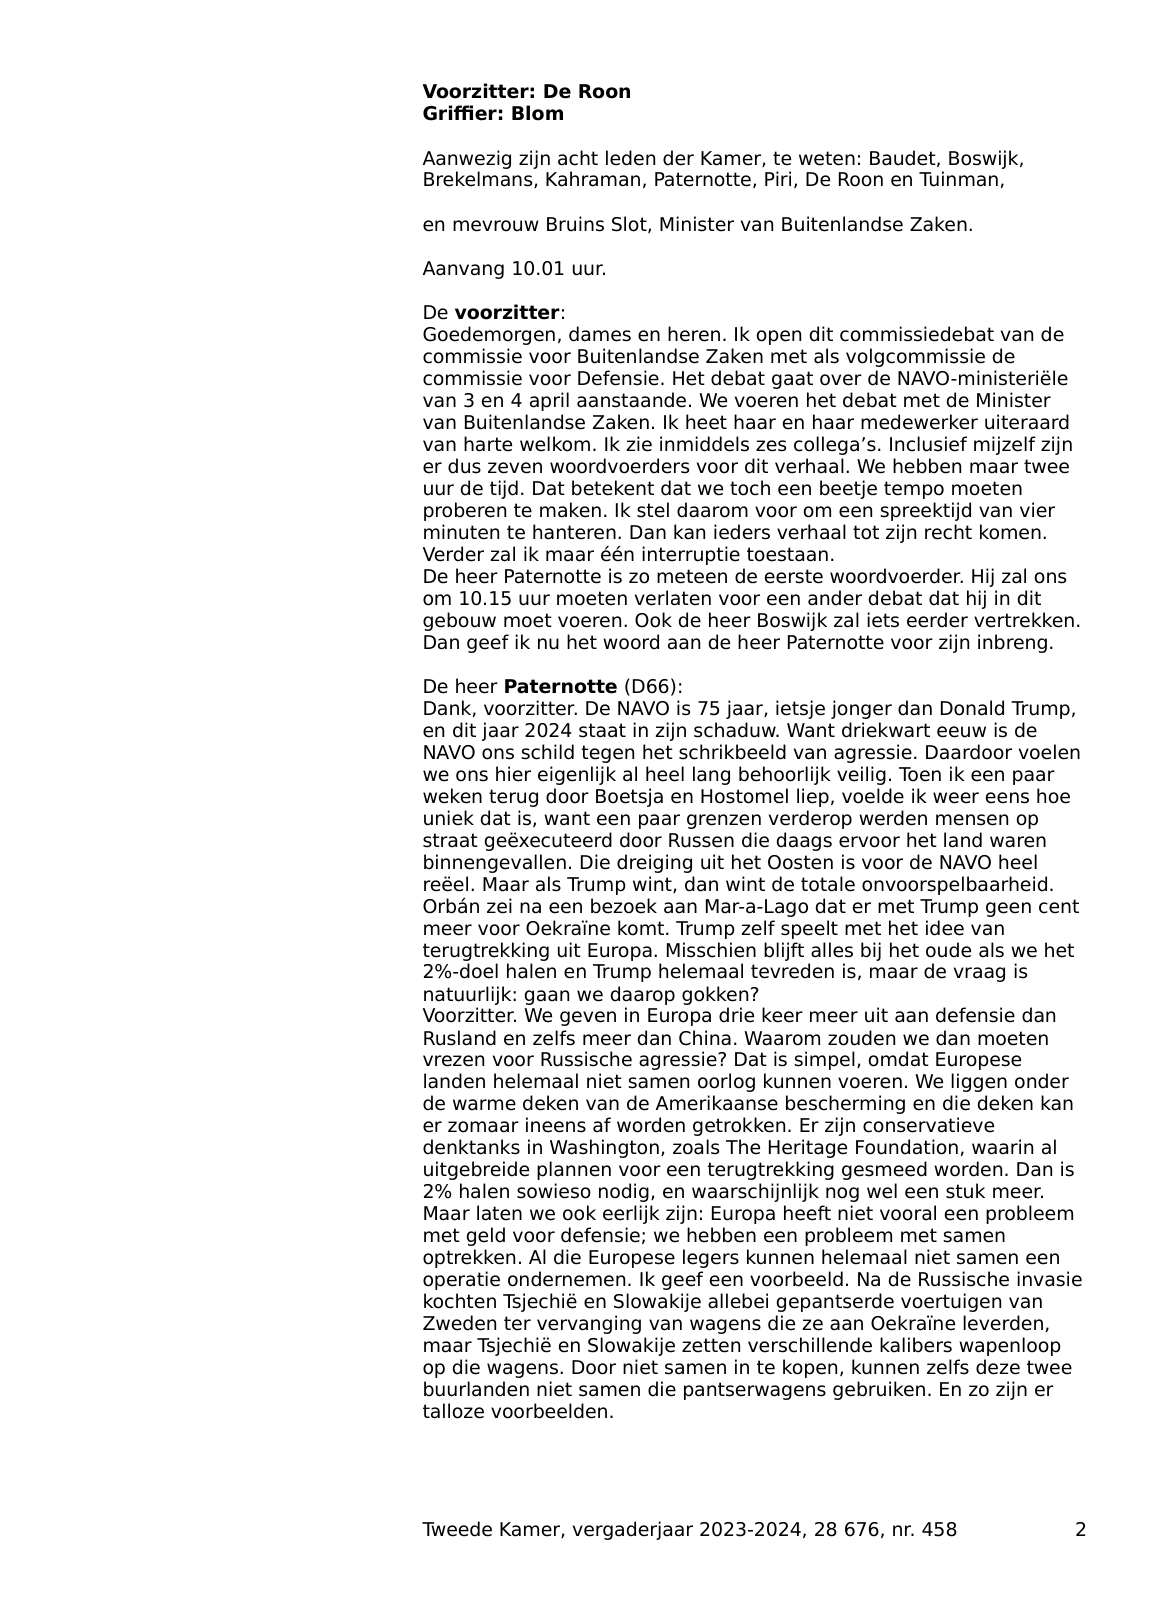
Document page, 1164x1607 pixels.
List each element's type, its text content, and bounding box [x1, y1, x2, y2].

text Aanvang 10.01 uur. [422, 258, 1087, 280]
text Voorzitter. We geven in Europa drie keer meer uit aan defensie dan Rusland en zelfs meer dan China. Waarom zouden we dan moeten vrezen voor Russische agressie? Dat is simpel, omdat Europese landen helemaal niet samen oorlog kunnen voeren. We liggen onder de warme deken van de Amerikaanse bescherming en die deken kan er zomaar ineens af worden getrokken. Er zijn conservatieve denktanks in Washington, zoals The Heritage Foundation, waarin al uitgebreide plannen voor een terugtrekking gesmeed worden. Dan is 2% halen sowieso nodig, en waarschijnlijk nog wel een stuk meer. [422, 1005, 1087, 1203]
text De heer Paternotte is zo meteen de eerste woordvoerder. Hij zal ons om 10.15 uur moeten verlaten voor een ander debat dat hij in dit gebouw moet voeren. Ook de heer Boswijk zal iets eerder vertrekken. Dan geef ik nu het woord aan de heer Paternotte voor zijn inbreng. [422, 566, 1087, 653]
text De heer Paternotte (D66): [422, 676, 1087, 698]
text Goedemorgen, dames en heren. Ik open dit commissiedebat van de commissie voor Buitenlandse Zaken met als volgcommissie de commissie voor Defensie. Het debat gaat over de NAVO-ministeriële van 3 en 4 april aanstaande. We voeren het debat met de Minister van Buitenlandse Zaken. Ik heet haar en haar medewerker uiteraard van harte welkom. Ik zie inmiddels zes collega’s. Inclusief mijzelf zijn er dus zeven woordvoerders voor dit verhaal. We hebben maar twee uur de tijd. Dat betekent dat we toch een beetje tempo moeten proberen te maken. Ik stel daarom voor om een spreektijd van vier minuten te hanteren. Dan kan ieders verhaal tot zijn recht komen. Verder zal ik maar één interruptie toestaan. [422, 324, 1087, 566]
text Griffier: Blom [422, 103, 1087, 125]
text en mevrouw Bruins Slot, Minister van Buitenlandse Zaken. [422, 213, 1087, 236]
text Maar laten we ook eerlijk zijn: Europa heeft niet vooral een probleem met geld voor defensie; we hebben een probleem met samen optrekken. Al die Europese legers kunnen helemaal niet samen een operatie ondernemen. Ik geef een voorbeeld. Na de Russische invasie kochten Tsjechië en Slowakije allebei gepantserde voertuigen van Zweden ter vervanging van wagens die ze aan Oekraïne leverden, maar Tsjechië en Slowakije zetten verschillende kalibers wapenloop op die wagens. Door niet samen in te kopen, kunnen zelfs deze twee buurlanden niet samen die pantserwagens gebruiken. En zo zijn er talloze voorbeelden. [422, 1203, 1087, 1423]
text Dank, voorzitter. De NAVO is 75 jaar, ietsje jonger dan Donald Trump, en dit jaar 2024 staat in zijn schaduw. Want driekwart eeuw is de NAVO ons schild tegen het schrikbeeld van agressie. Daardoor voelen we ons hier eigenlijk al heel lang behoorlijk veilig. Toen ik een paar weken terug door Boetsja en Hostomel liep, voelde ik weer eens hoe uniek dat is, want een paar grenzen verderop werden mensen op straat geëxecuteerd door Russen die daags ervoor het land waren binnengevallen. Die dreiging uit het Oosten is voor de NAVO heel reëel. Maar als Trump wint, dan wint de totale onvoorspelbaarheid. Orbán zei na een bezoek aan Mar-a-Lago dat er met Trump geen cent meer voor Oekraïne komt. Trump zelf speelt met het idee van terugtrekking uit Europa. Misschien blijft alles bij het oude als we het 2%-doel halen en Trump helemaal tevreden is, maar de vraag is natuurlijk: gaan we daarop gokken? [422, 698, 1087, 1005]
text De voorzitter: [422, 302, 1087, 324]
text Voorzitter: De Roon [422, 81, 1087, 103]
text Aanwezig zijn acht leden der Kamer, te weten: Baudet, Boswijk, Brekelmans, Kahraman, Paternotte, Piri, De Roon en Tuinman, [422, 147, 1087, 191]
